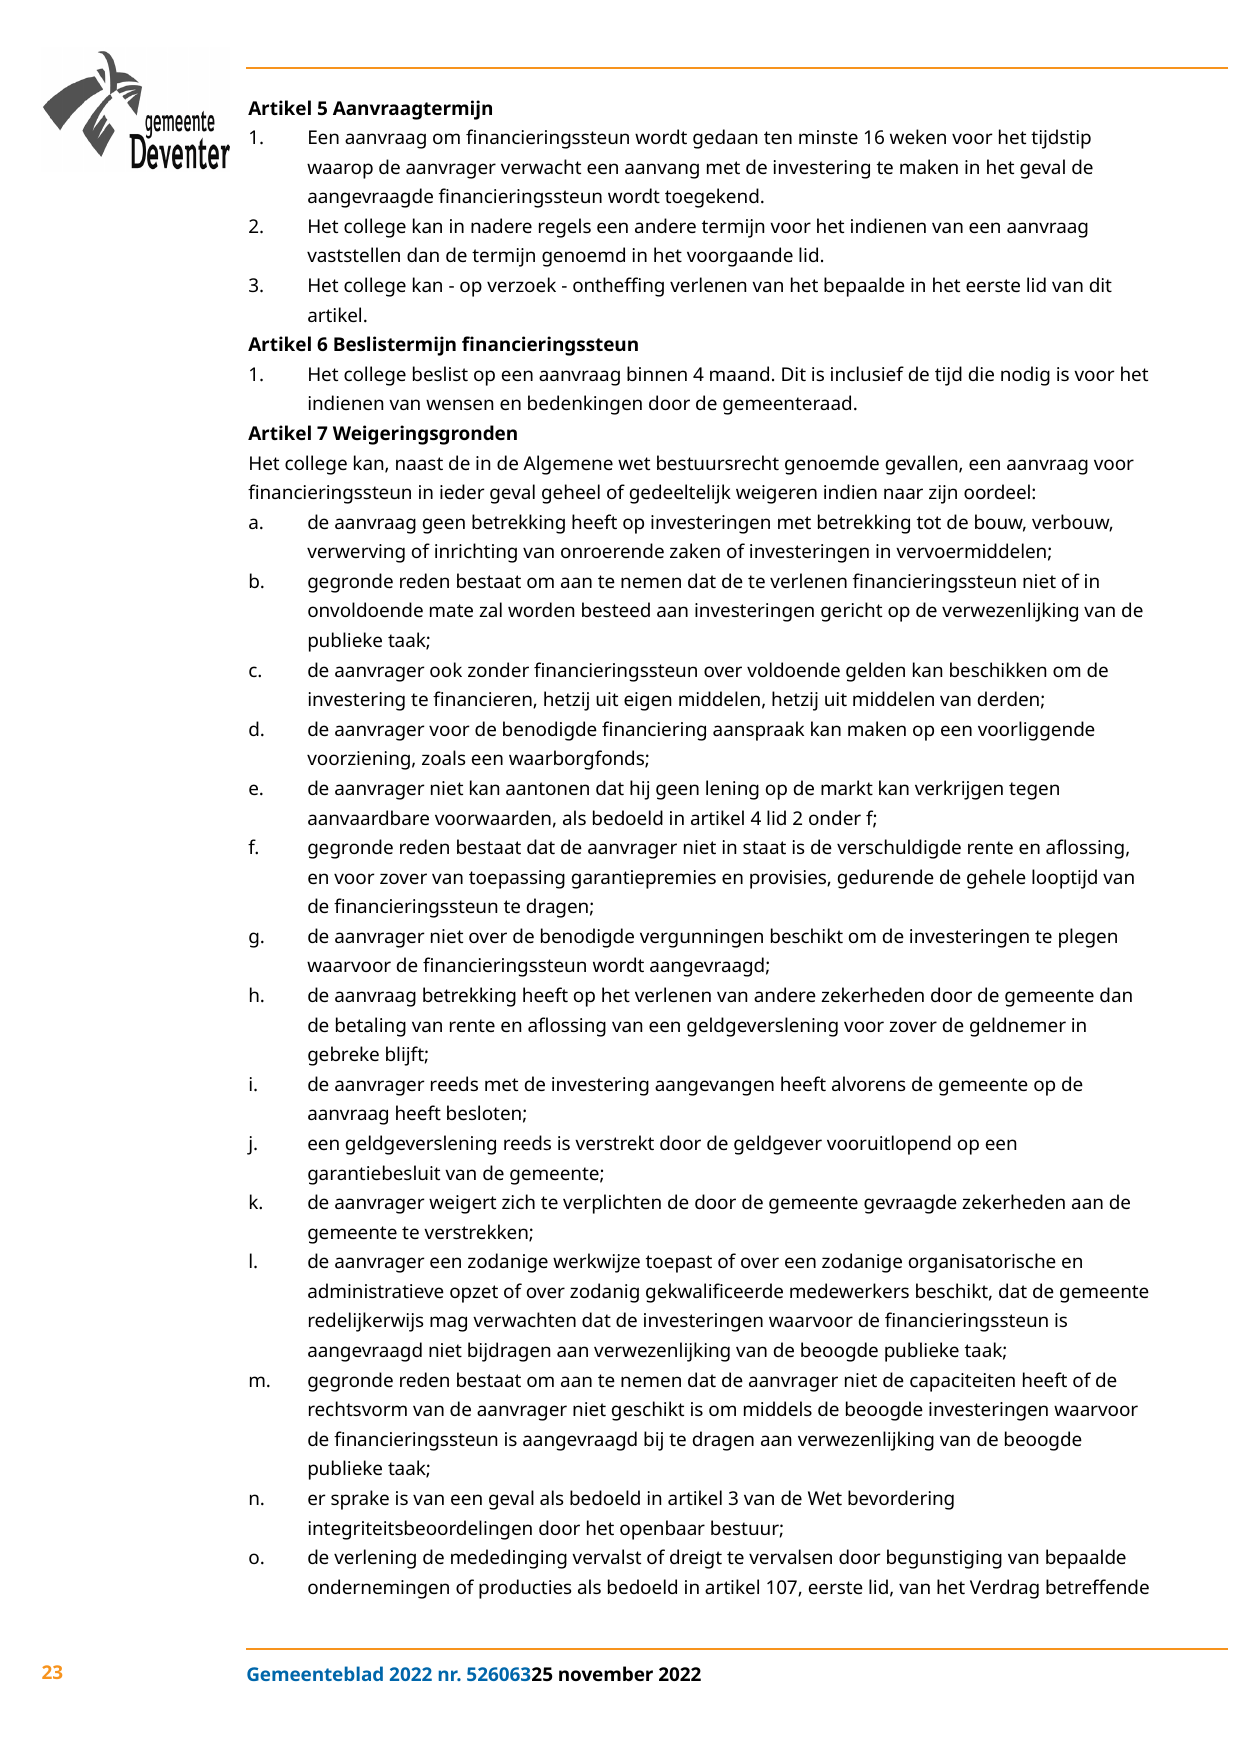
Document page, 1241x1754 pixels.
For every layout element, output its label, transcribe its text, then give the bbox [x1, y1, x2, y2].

list Het college kan - op verzoek - ontheffing verlenen van het bepaalde in het eerste lid van dit artikel. [248, 272, 1152, 328]
list de aanvraag geen betrekking heeft op investeringen met betrekking tot de bouw, verbouw, verwerving of inrichting van onroerende zaken of investeringen in vervoermiddelen; [248, 509, 1152, 564]
list de aanvrager weigert zich te verplichten de door de gemeente gevraagde zekerheden aan de gemeente te verstrekken; [248, 1189, 1152, 1245]
picture [41, 47, 231, 172]
list de aanvrager een zodanige werkwijze toepast of over een zodanige organisatorische en administratieve opzet of over zodanig gekwalificeerde medewerkers beschikt, dat de gemeente redelijkerwijs mag verwachten dat de investeringen waarvoor de financieringssteun is aangevraagd niet bijdragen aan verwezenlijking van de beoogde publieke taak; [248, 1248, 1152, 1363]
text Artikel 5 Aanvraagtermijn [248, 95, 1152, 121]
list de aanvrager reeds met de investering aangevangen heeft alvorens de gemeente op de aanvraag heeft besloten; [248, 1071, 1152, 1126]
list de aanvraag betrekking heeft op het verlenen van andere zekerheden door de gemeente dan de betaling van rente en aflossing van een geldgeverslening voor zover de geldnemer in gebreke blijft; [248, 982, 1152, 1067]
list Een aanvraag om financieringssteun wordt gedaan ten minste 16 weken voor het tijdstip waarop de aanvrager verwacht een aanvang met de investering te maken in het geval de aangevraagde financieringssteun wordt toegekend. [248, 124, 1152, 209]
text Artikel 6 Beslistermijn financieringssteun [248, 331, 1152, 357]
text Artikel 7 Weigeringsgronden [248, 420, 1152, 446]
list Het college beslist op een aanvraag binnen 4 maand. Dit is inclusief de tijd die nodig is voor het indienen van wensen en bedenkingen door de gemeenteraad. [248, 361, 1152, 416]
list Het college kan in nadere regels een andere termijn voor het indienen van een aanvraag vaststellen dan de termijn genoemd in het voorgaande lid. [248, 213, 1152, 268]
list gegronde reden bestaat om aan te nemen dat de te verlenen financieringssteun niet of in onvoldoende mate zal worden besteed aan investeringen gericht op de verwezenlijking van de publieke taak; [248, 568, 1152, 653]
list de aanvrager niet over de benodigde vergunningen beschikt om de investeringen te plegen waarvoor de financieringssteun wordt aangevraagd; [248, 923, 1152, 978]
list de aanvrager niet kan aantonen dat hij geen lening op de markt kan verkrijgen tegen aanvaardbare voorwaarden, als bedoeld in artikel 4 lid 2 onder f; [248, 775, 1152, 831]
text Het college kan, naast de in de Algemene wet bestuursrecht genoemde gevallen, een aanvraag voor financieringssteun in ieder geval geheel of gedeeltelijk weigeren indien naar zijn oordeel: [248, 450, 1152, 505]
list gegronde reden bestaat dat de aanvrager niet in staat is de verschuldigde rente en aflossing, en voor zover van toepassing garantiepremies en provisies, gedurende de gehele looptijd van de financieringssteun te dragen; [248, 834, 1152, 919]
list een geldgeverslening reeds is verstrekt door de geldgever vooruitlopend op een garantiebesluit van de gemeente; [248, 1130, 1152, 1186]
list de aanvrager voor de benodigde financiering aanspraak kan maken op een voorliggende voorziening, zoals een waarborgfonds; [248, 716, 1152, 771]
list gegronde reden bestaat om aan te nemen dat de aanvrager niet de capaciteiten heeft of de rechtsvorm van de aanvrager niet geschikt is om middels de beoogde investeringen waarvoor de financieringssteun is aangevraagd bij te dragen aan verwezenlijking van de beoogde publieke taak; [248, 1367, 1152, 1481]
list de verlening de mededinging vervalst of dreigt te vervalsen door begunstiging van bepaalde ondernemingen of producties als bedoeld in artikel 107, eerste lid, van het Verdrag betreffende [248, 1544, 1152, 1600]
list er sprake is van een geval als bedoeld in artikel 3 van de Wet bevordering integriteitsbeoordelingen door het openbaar bestuur; [248, 1485, 1152, 1541]
list de aanvrager ook zonder financieringssteun over voldoende gelden kan beschikken om de investering te financieren, hetzij uit eigen middelen, hetzij uit middelen van derden; [248, 657, 1152, 712]
